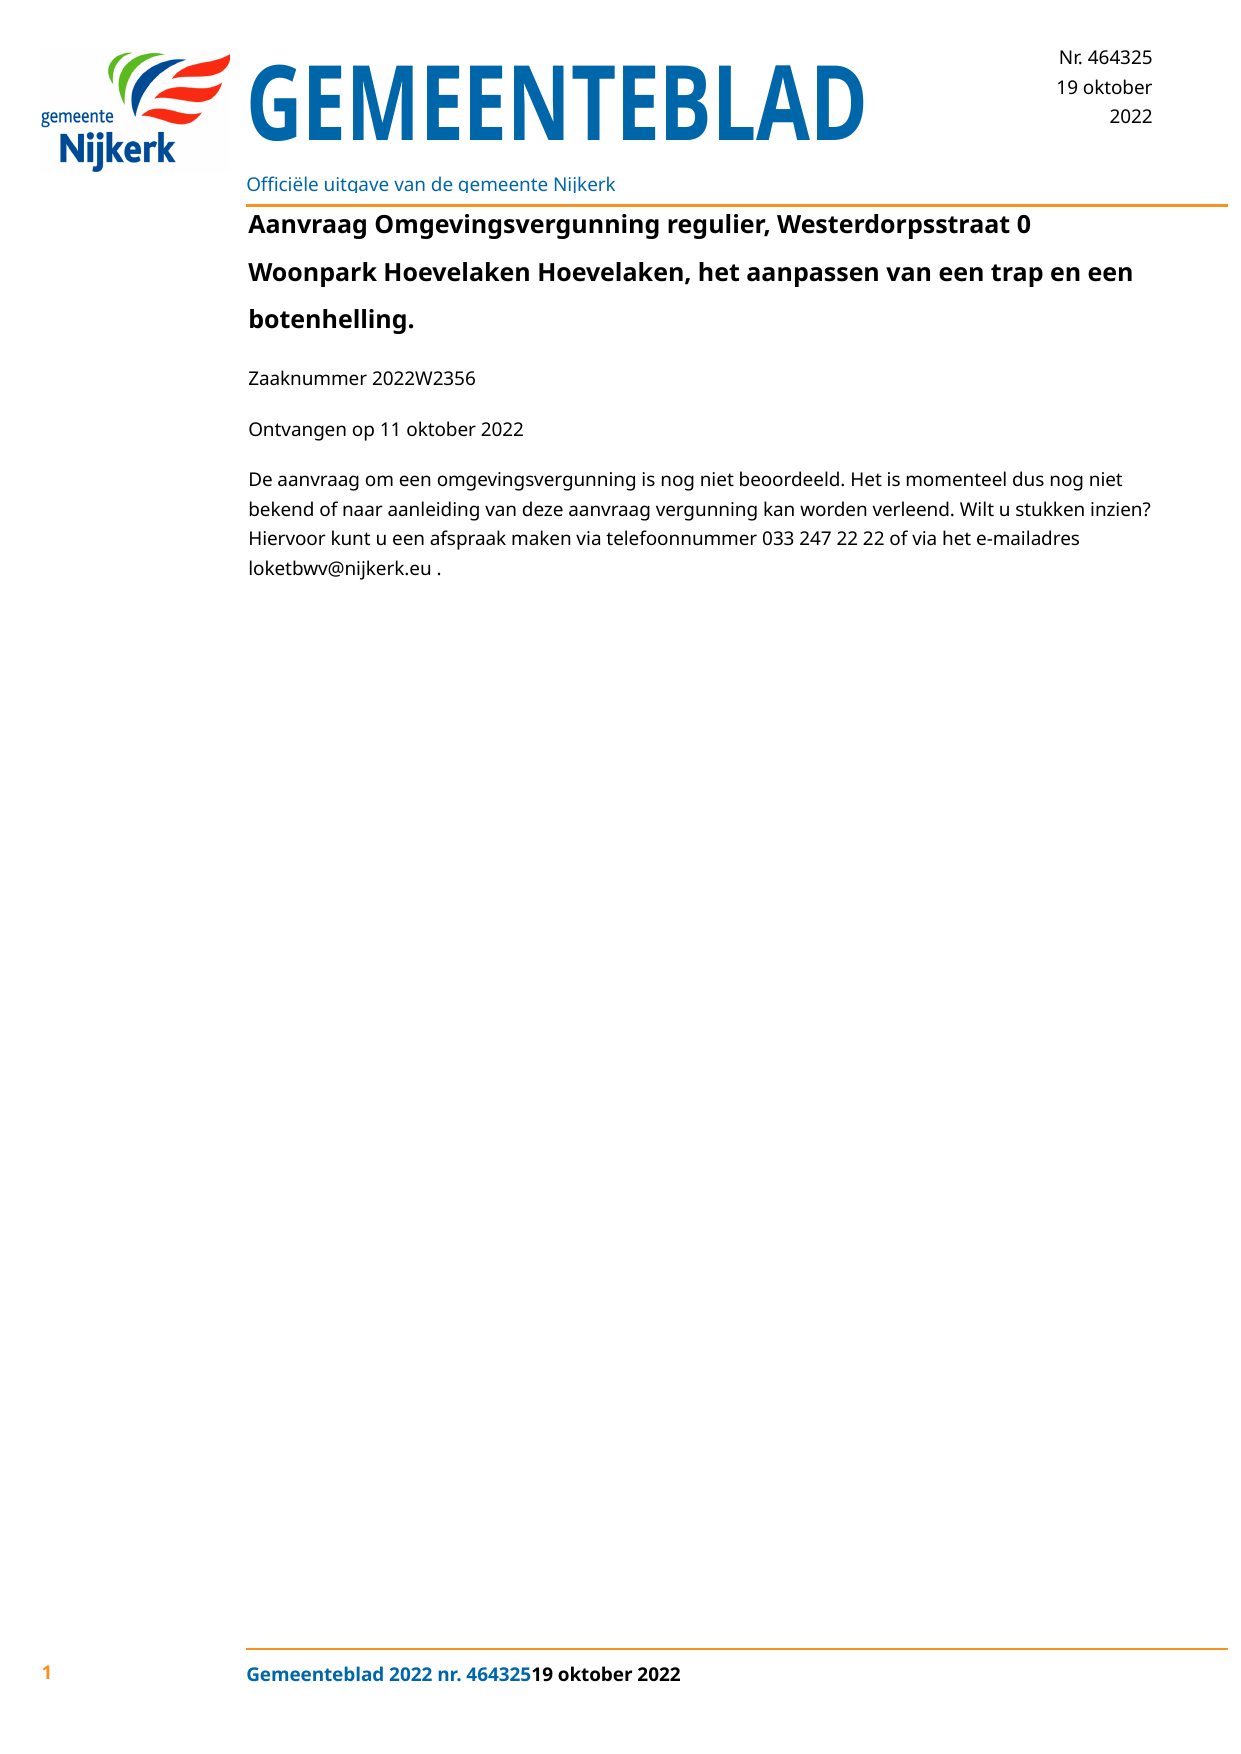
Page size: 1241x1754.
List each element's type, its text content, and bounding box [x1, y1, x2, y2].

text Aanvraag Omgevingsvergunning regulier, Westerdorpsstraat 0 Woonpark Hoevelaken Hoevelaken, het aanpassen van een trap en een botenhelling. [248, 207, 1152, 336]
text Ontvangen op 11 oktober 2022 [248, 416, 1152, 442]
picture [41, 47, 231, 172]
text De aanvraag om een omgevingsvergunning is nog niet beoordeeld. Het is momenteel dus nog niet bekend of naar aanleiding van deze aanvraag vergunning kan worden verleend. Wilt u stukken inzien? Hiervoor kunt u een afspraak maken via telefoonnummer 033 247 22 22 of via het e-mailadres loketbwv@nijkerk.eu . [248, 466, 1152, 581]
text Zaaknummer 2022W2356 [248, 366, 1152, 391]
